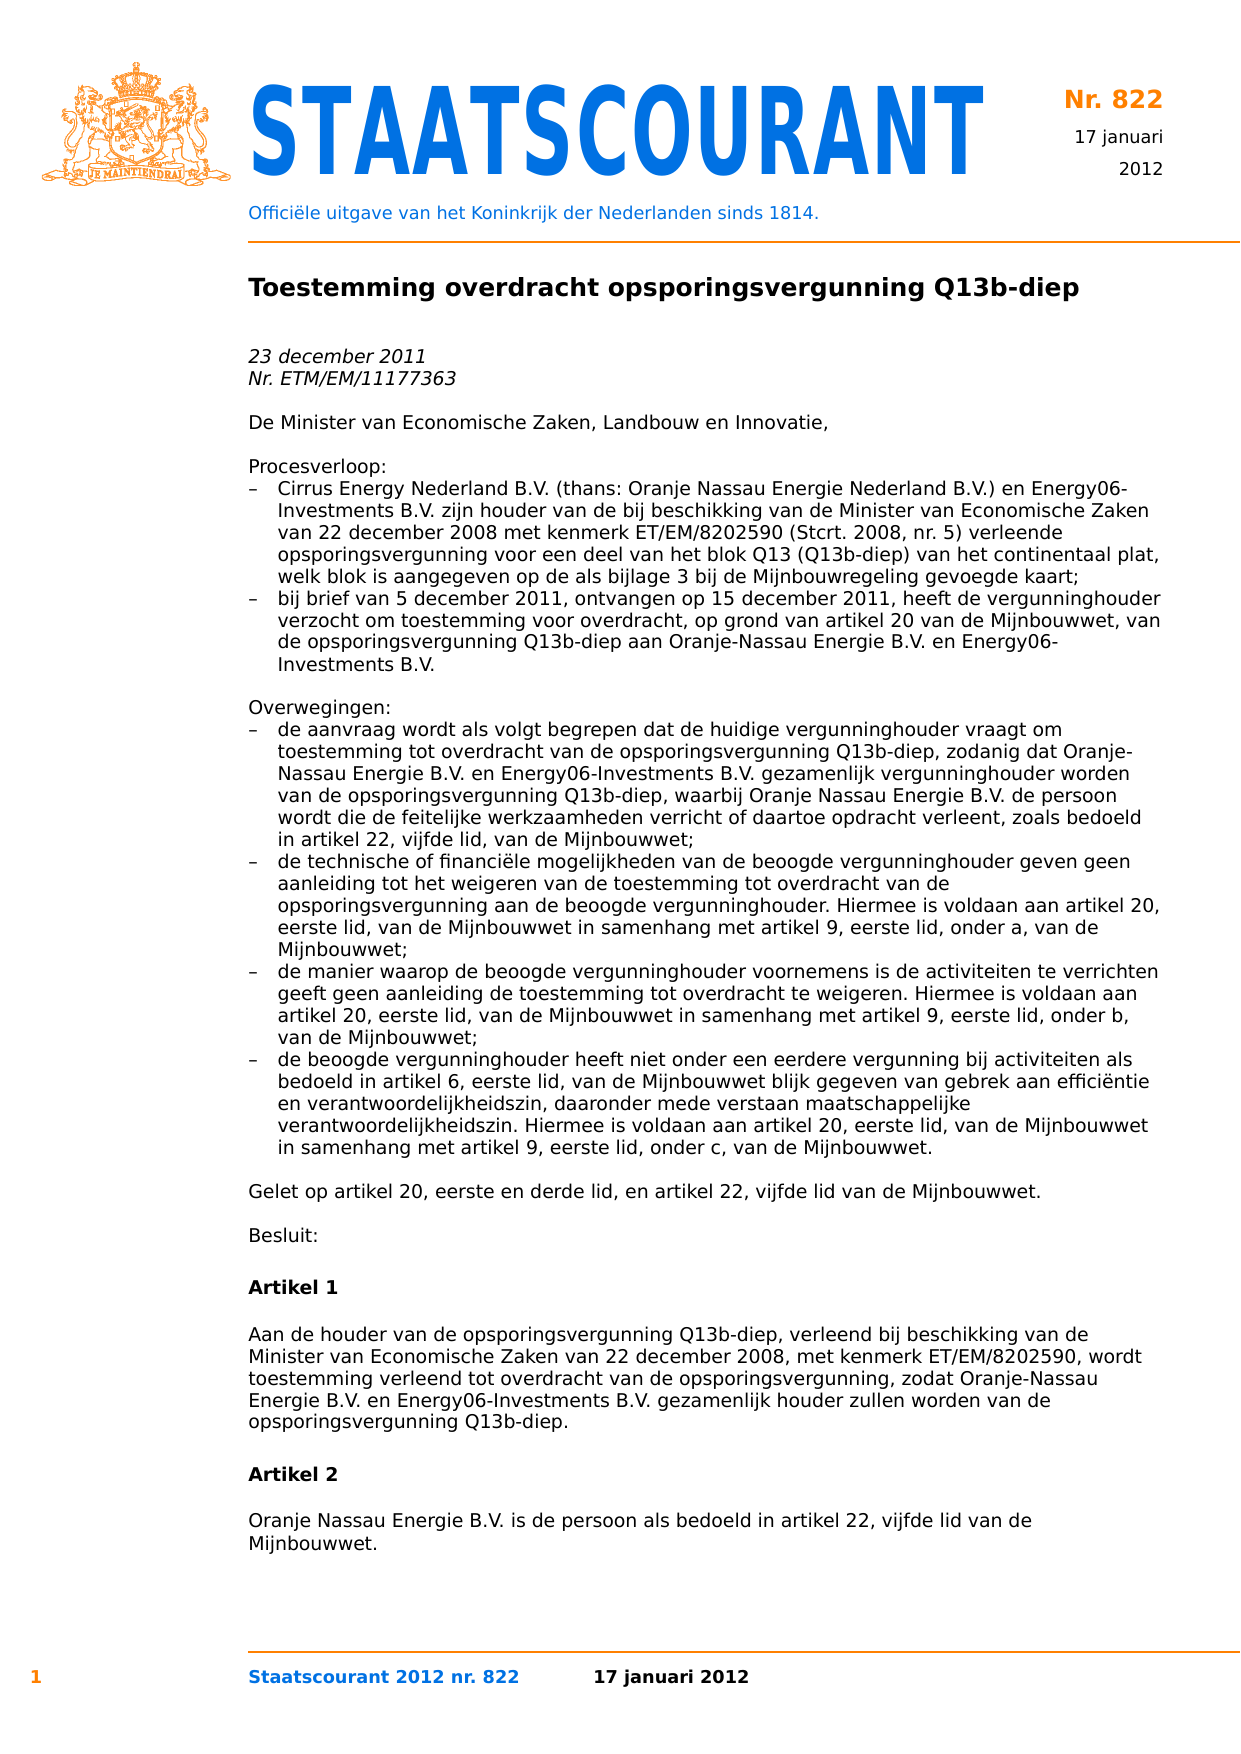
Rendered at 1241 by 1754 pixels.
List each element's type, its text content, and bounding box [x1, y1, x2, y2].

subtitle Artikel 2 [248, 1463, 1163, 1485]
table_cell 2012 [998, 153, 1240, 203]
text – bij brief van 5 december 2011, ontvangen op 15 december 2011, heeft de vergunninghouder verzocht om toestemming voor overdracht, op grond van artikel 20 van de Mijnbouwwet, van de opsporingsvergunning Q13b-diep aan Oranje-Nassau Energie B.V. en Energy06-Investments B.V. [248, 587, 1163, 675]
text Nr. ETM/EM/11177363 [248, 368, 1163, 390]
text – de beoogde vergunninghouder heeft niet onder een eerdere vergunning bij activiteiten als bedoeld in artikel 6, eerste lid, van de Mijnbouwwet blijk gegeven van gebrek aan efficiëntie en verantwoordelijkheidszin, daaronder mede verstaan maatschappelijke verantwoordelijkheidszin. Hiermee is voldaan aan artikel 20, eerste lid, van de Mijnbouwwet in samenhang met artikel 9, eerste lid, onder c, van de Mijnbouwwet. [248, 1049, 1163, 1159]
text – de manier waarop de beoogde vergunninghouder voornemens is de activiteiten te verrichten geeft geen aanleiding de toestemming tot overdracht te weigeren. Hiermee is voldaan aan artikel 20, eerste lid, van de Mijnbouwwet in samenhang met artikel 9, eerste lid, onder b, van de Mijnbouwwet; [248, 961, 1163, 1049]
text Aan de houder van de opsporingsvergunning Q13b-diep, verleend bij beschikking van de Minister van Economische Zaken van 22 december 2008, met kenmerk ET/EM/8202590, wordt toestemming verleend tot overdracht van de opsporingsvergunning, zodat Oranje-Nassau Energie B.V. en Energy06-Investments B.V. gezamenlijk houder zullen worden van de opsporingsvergunning Q13b-diep. [248, 1323, 1163, 1433]
subtitle Artikel 1 [248, 1277, 1163, 1298]
text – Cirrus Energy Nederland B.V. (thans: Oranje Nassau Energie Nederland B.V.) en Energy06-Investments B.V. zijn houder van de bij beschikking van de Minister van Economische Zaken van 22 december 2008 met kenmerk ET/EM/8202590 (Stcrt. 2008, nr. 5) verleende opsporingsvergunning voor een deel van het blok Q13 (Q13b-diep) van het continentaal plat, welk blok is aangegeven op de als bijlage 3 bij de Mijnbouwregeling gevoegde kaart; [248, 478, 1163, 587]
text Procesverloop: [248, 456, 1163, 478]
table_cell 17 januari [998, 121, 1240, 153]
picture [41, 62, 231, 186]
text – de technische of financiële mogelijkheden van de beoogde vergunninghouder geven geen aanleiding tot het weigeren van de toestemming tot overdracht van de opsporingsvergunning aan de beoogde vergunninghouder. Hiermee is voldaan aan artikel 20, eerste lid, van de Mijnbouwwet in samenhang met artikel 9, eerste lid, onder a, van de Mijnbouwwet; [248, 851, 1163, 961]
text Oranje Nassau Energie B.V. is de persoon als bedoeld in artikel 22, vijfde lid van de Mijnbouwwet. [248, 1510, 1163, 1554]
subtitle Toestemming overdracht opsporingsvergunning Q13b-diep [248, 273, 1163, 302]
table_header STAATSCOURANT [248, 62, 998, 203]
text De Minister van Economische Zaken, Landbouw en Innovatie, [248, 412, 1163, 434]
text – de aanvraag wordt als volgt begrepen dat de huidige vergunninghouder vraagt om toestemming tot overdracht van de opsporingsvergunning Q13b-diep, zodanig dat Oranje-Nassau Energie B.V. en Energy06-Investments B.V. gezamenlijk vergunninghouder worden van de opsporingsvergunning Q13b-diep, waarbij Oranje Nassau Energie B.V. de persoon wordt die de feitelijke werkzaamheden verricht of daartoe opdracht verleent, zoals bedoeld in artikel 22, vijfde lid, van de Mijnbouwwet; [248, 719, 1163, 851]
text Overwegingen: [248, 697, 1163, 719]
table_header Nr. 822 [998, 62, 1240, 121]
text Besluit: [248, 1224, 1163, 1247]
text 23 december 2011 [248, 346, 1163, 368]
table_header [25, 62, 248, 241]
text Gelet op artikel 20, eerste en derde lid, en artikel 22, vijfde lid van de Mijnbouwwet. [248, 1181, 1163, 1203]
table_cell Officiële uitgave van het Koninkrijk der Nederlanden sinds 1814. [248, 203, 1240, 241]
